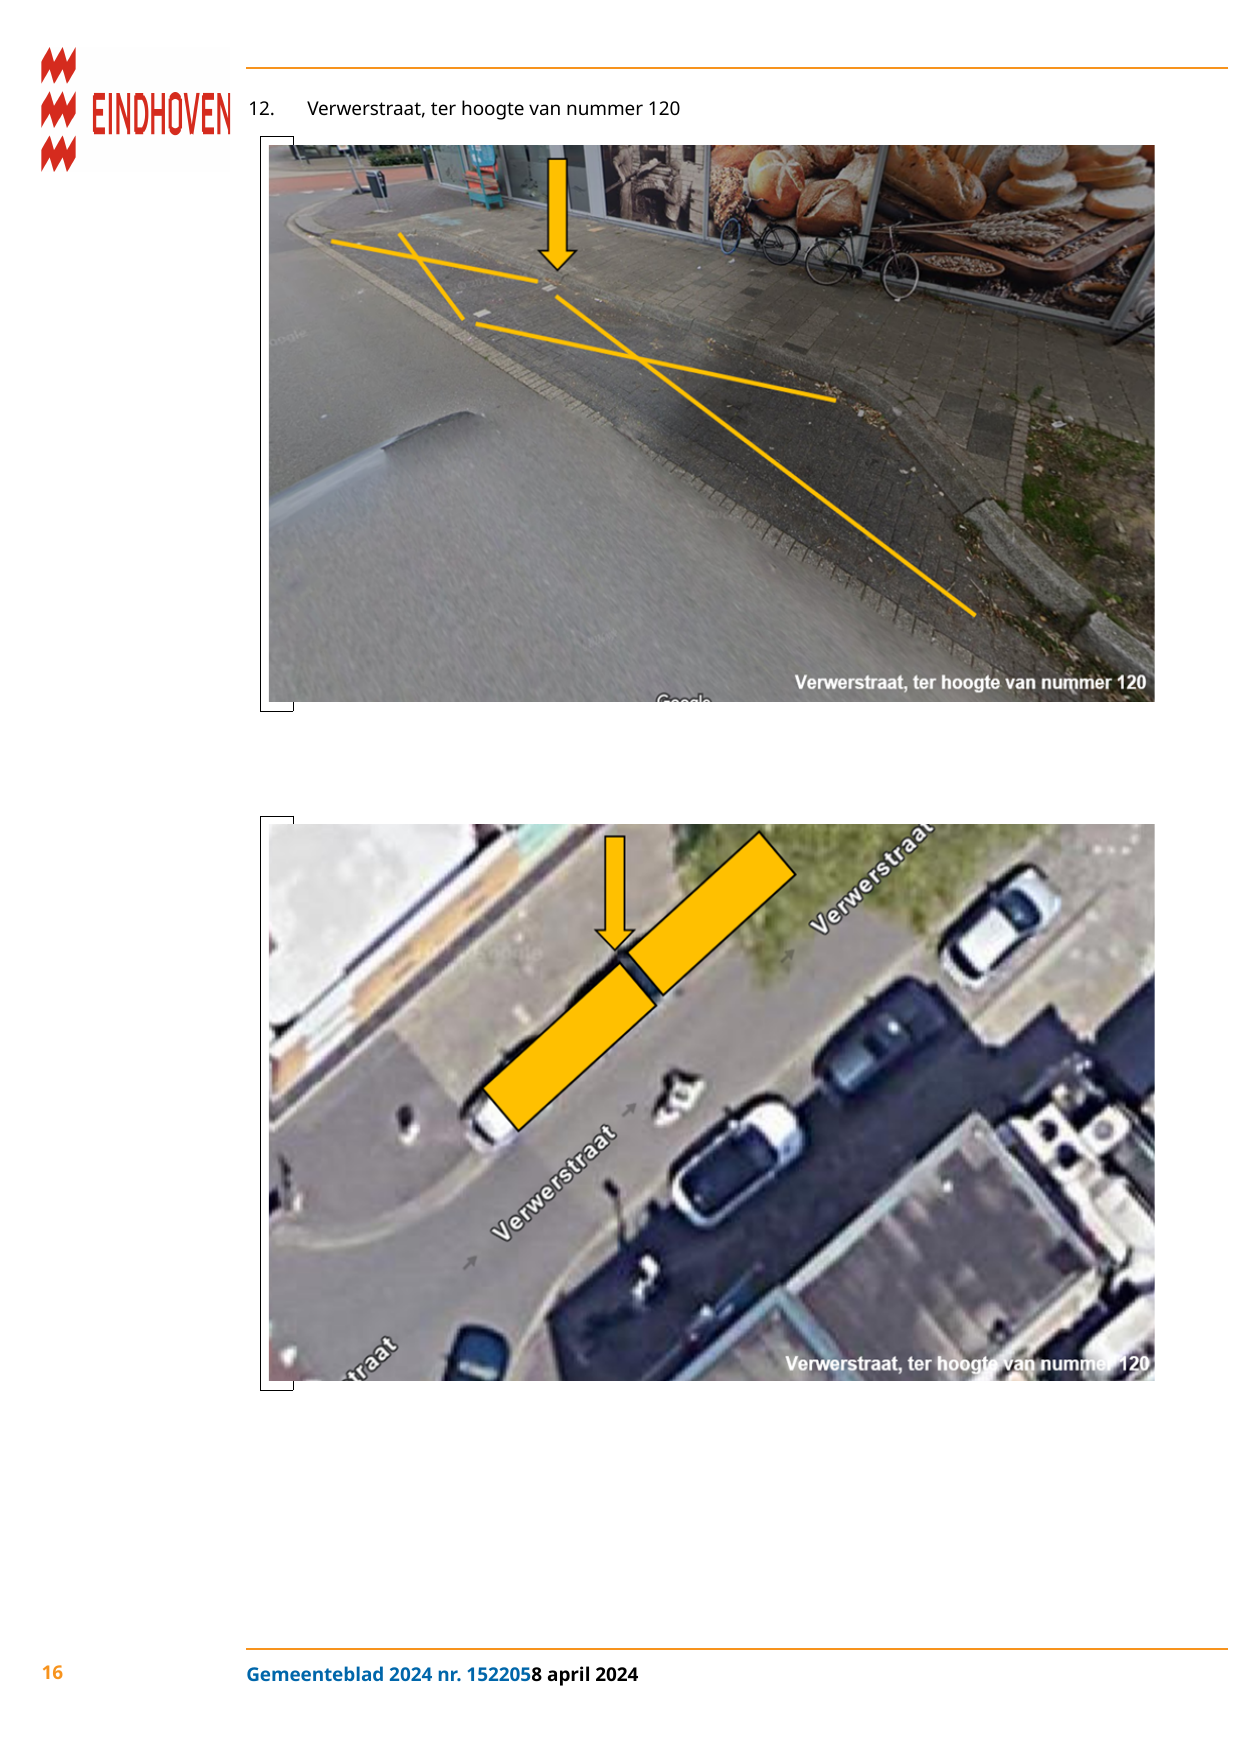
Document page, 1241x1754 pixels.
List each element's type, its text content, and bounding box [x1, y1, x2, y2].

picture [268, 145, 1155, 702]
picture [41, 47, 231, 172]
picture [268, 824, 1155, 1381]
list Verwerstraat, ter hoogte van nummer 120 [248, 95, 1152, 121]
